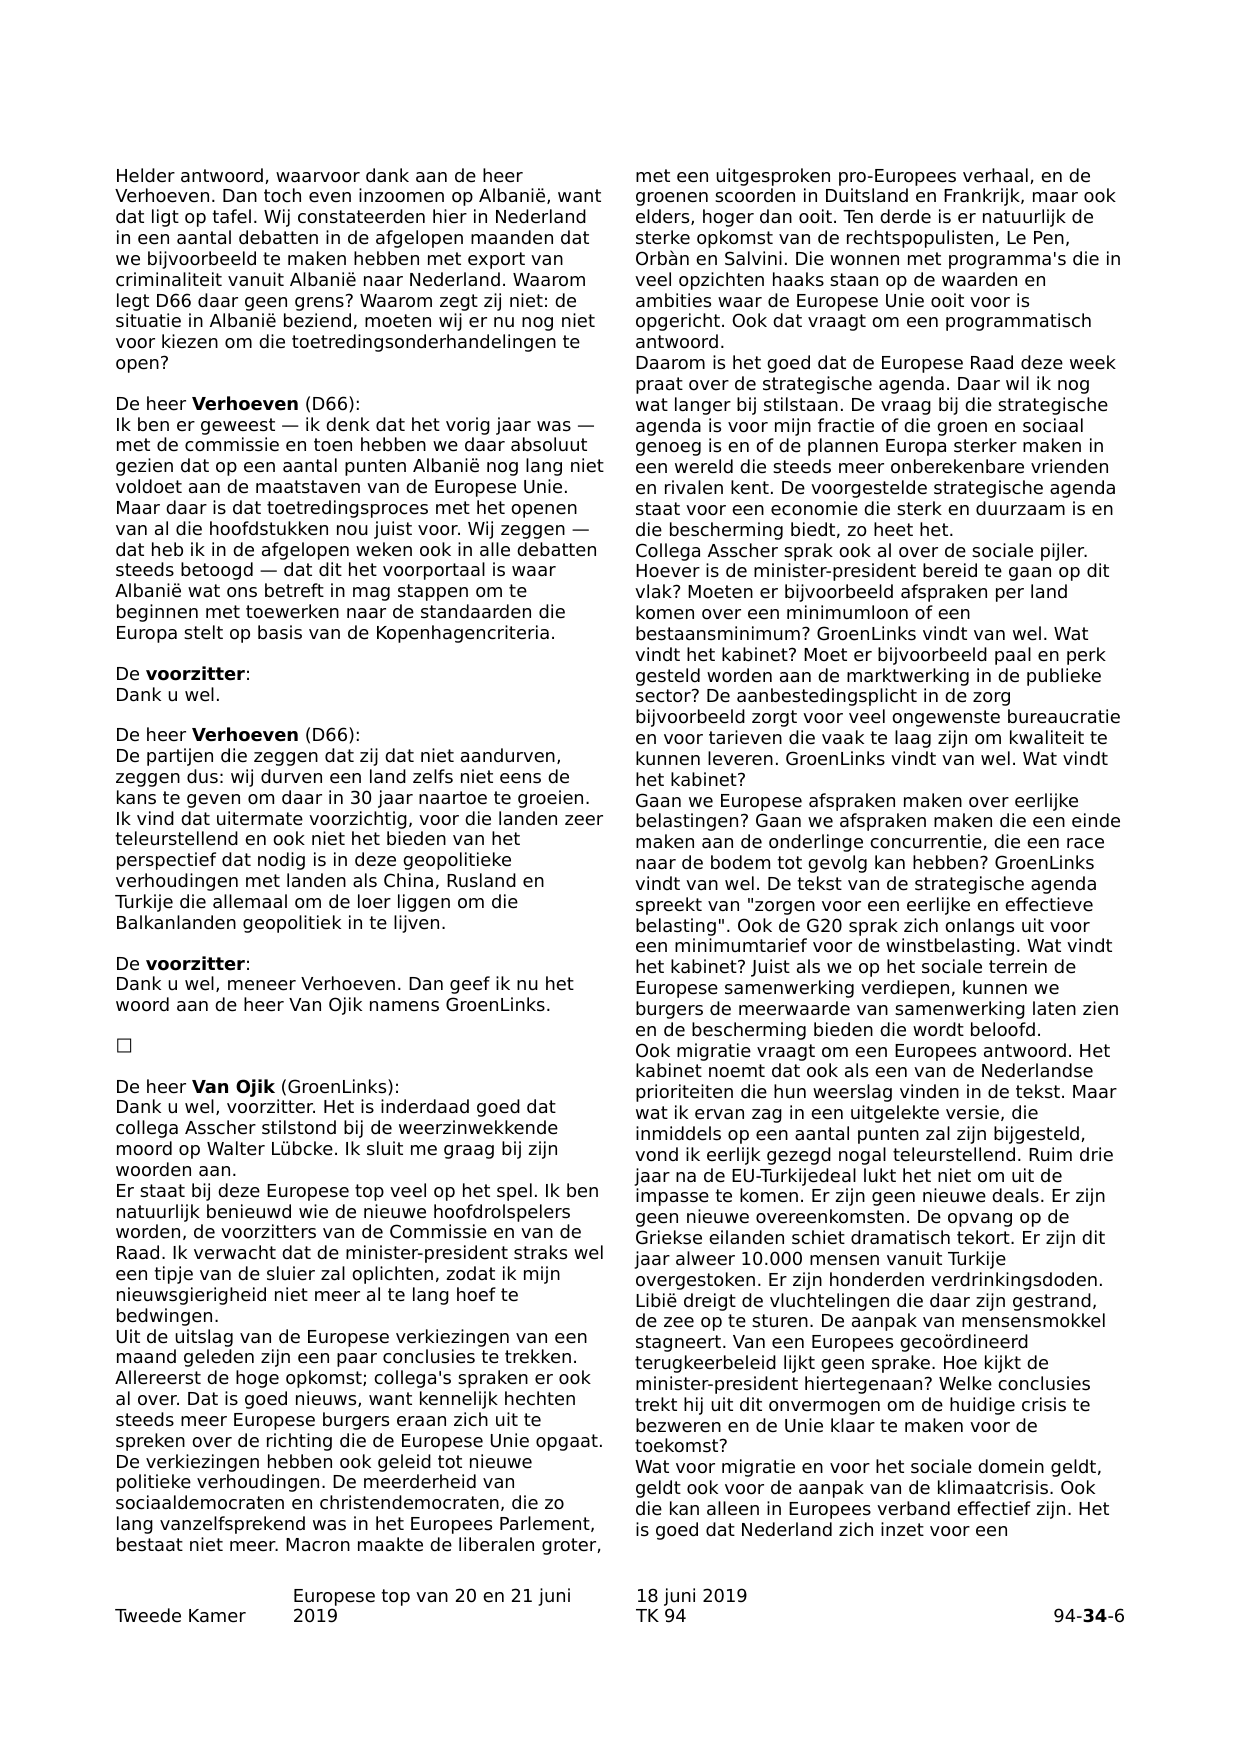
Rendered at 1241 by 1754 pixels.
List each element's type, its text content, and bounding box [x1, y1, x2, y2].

text De partijen die zeggen dat zij dat niet aandurven, zeggen dus: wij durven een land zelfs niet eens de kans te geven om daar in 30 jaar naartoe te groeien. Ik vind dat uitermate voorzichtig, voor die landen zeer teleurstellend en ook niet het bieden van het perspectief dat nodig is in deze geopolitieke verhoudingen met landen als China, Rusland en Turkije die allemaal om de loer liggen om die Balkanlanden geopolitiek in te lijven. [115, 746, 605, 933]
text Dank u wel, meneer Verhoeven. Dan geef ik nu het woord aan de heer Van Ojik namens GroenLinks. [115, 974, 605, 1016]
text De voorzitter: [115, 953, 605, 974]
text Dank u wel. [115, 684, 605, 705]
text Collega Asscher sprak ook al over de sociale pijler. Hoever is de minister-president bereid te gaan op dit vlak? Moeten er bijvoorbeeld afspraken per land komen over een minimumloon of een bestaansminimum? GroenLinks vindt van wel. Wat vindt het kabinet? Moet er bijvoorbeeld paal en perk gesteld worden aan de marktwerking in de publieke sector? De aanbestedingsplicht in de zorg bijvoorbeeld zorgt voor veel ongewenste bureaucratie en voor tarieven die vaak te laag zijn om kwaliteit te kunnen leveren. GroenLinks vindt van wel. Wat vindt het kabinet? [635, 540, 1125, 790]
text Dank u wel, voorzitter. Het is inderdaad goed dat collega Asscher stilstond bij de weerzinwekkende moord op Walter Lübcke. Ik sluit me graag bij zijn woorden aan. [115, 1097, 605, 1181]
text ⬜ [115, 1036, 605, 1056]
text Gaan we Europese afspraken maken over eerlijke belastingen? Gaan we afspraken maken die een einde maken aan de onderlinge concurrentie, die een race naar de bodem tot gevolg kan hebben? GroenLinks vindt van wel. De tekst van de strategische agenda spreekt van "zorgen voor een eerlijke en effectieve belasting". Ook de G20 sprak zich onlangs uit voor een minimumtarief voor de winstbelasting. Wat vindt het kabinet? Juist als we op het sociale terrein de Europese samenwerking verdiepen, kunnen we burgers de meerwaarde van samenwerking laten zien en de bescherming bieden die wordt beloofd. [635, 790, 1125, 1040]
text Helder antwoord, waarvoor dank aan de heer Verhoeven. Dan toch even inzoomen op Albanië, want dat ligt op tafel. Wij constateerden hier in Nederland in een aantal debatten in de afgelopen maanden dat we bijvoorbeeld te maken hebben met export van criminaliteit vanuit Albanië naar Nederland. Waarom legt D66 daar geen grens? Waarom zegt zij niet: de situatie in Albanië beziend, moeten wij er nu nog niet voor kiezen om die toetredingsonderhandelingen te open? [115, 165, 605, 374]
text Uit de uitslag van de Europese verkiezingen van een maand geleden zijn een paar conclusies te trekken. Allereerst de hoge opkomst; collega's spraken er ook al over. Dat is goed nieuws, want kennelijk hechten steeds meer Europese burgers eraan zich uit te spreken over de richting die de Europese Unie opgaat. De verkiezingen hebben ook geleid tot nieuwe politieke verhoudingen. De meerderheid van sociaaldemocraten en christendemocraten, die zo lang vanzelfsprekend was in het Europees Parlement, bestaat niet meer. Macron maakte de liberalen groter, [115, 1326, 605, 1556]
text Daarom is het goed dat de Europese Raad deze week praat over de strategische agenda. Daar wil ik nog wat langer bij stilstaan. De vraag bij die strategische agenda is voor mijn fractie of die groen en sociaal genoeg is en of de plannen Europa sterker maken in een wereld die steeds meer onberekenbare vrienden en rivalen kent. De voorgestelde strategische agenda staat voor een economie die sterk en duurzaam is en die bescherming biedt, zo heet het. [635, 353, 1125, 540]
text De heer Van Ojik (GroenLinks): [115, 1076, 605, 1097]
text Ook migratie vraagt om een Europees antwoord. Het kabinet noemt dat ook als een van de Nederlandse prioriteiten die hun weerslag vinden in de tekst. Maar wat ik ervan zag in een uitgelekte versie, die inmiddels op een aantal punten zal zijn bijgesteld, vond ik eerlijk gezegd nogal teleurstellend. Ruim drie jaar na de EU-Turkijedeal lukt het niet om uit de impasse te komen. Er zijn geen nieuwe deals. Er zijn geen nieuwe overeenkomsten. De opvang op de Griekse eilanden schiet dramatisch tekort. Er zijn dit jaar alweer 10.000 mensen vanuit Turkije overgestoken. Er zijn honderden verdrinkingsdoden. Libië dreigt de vluchtelingen die daar zijn gestrand, de zee op te sturen. De aanpak van mensensmokkel stagneert. Van een Europees gecoördineerd terugkeerbeleid lijkt geen sprake. Hoe kijkt de minister-president hiertegenaan? Welke conclusies trekt hij uit dit onvermogen om de huidige crisis te bezweren en de Unie klaar te maken voor de toekomst? [635, 1040, 1125, 1457]
text met een uitgesproken pro-Europees verhaal, en de groenen scoorden in Duitsland en Frankrijk, maar ook elders, hoger dan ooit. Ten derde is er natuurlijk de sterke opkomst van de rechtspopulisten, Le Pen, Orbàn en Salvini. Die wonnen met programma's die in veel opzichten haaks staan op de waarden en ambities waar de Europese Unie ooit voor is opgericht. Ook dat vraagt om een programmatisch antwoord. [635, 165, 1125, 353]
text De voorzitter: [115, 663, 605, 684]
text Er staat bij deze Europese top veel op het spel. Ik ben natuurlijk benieuwd wie de nieuwe hoofdrolspelers worden, de voorzitters van de Commissie en van de Raad. Ik verwacht dat de minister-president straks wel een tipje van de sluier zal oplichten, zodat ik mijn nieuwsgierigheid niet meer al te lang hoef te bedwingen. [115, 1181, 605, 1326]
text De heer Verhoeven (D66): [115, 725, 605, 746]
text Ik ben er geweest — ik denk dat het vorig jaar was — met de commissie en toen hebben we daar absoluut gezien dat op een aantal punten Albanië nog lang niet voldoet aan de maatstaven van de Europese Unie. Maar daar is dat toetredingsproces met het openen van al die hoofdstukken nou juist voor. Wij zeggen — dat heb ik in de afgelopen weken ook in alle debatten steeds betoogd — dat dit het voorportaal is waar Albanië wat ons betreft in mag stappen om te beginnen met toewerken naar de standaarden die Europa stelt op basis van de Kopenhagencriteria. [115, 414, 605, 643]
text Wat voor migratie en voor het sociale domein geldt, geldt ook voor de aanpak van de klimaatcrisis. Ook die kan alleen in Europees verband effectief zijn. Het is goed dat Nederland zich inzet voor een [635, 1457, 1125, 1540]
text De heer Verhoeven (D66): [115, 394, 605, 414]
